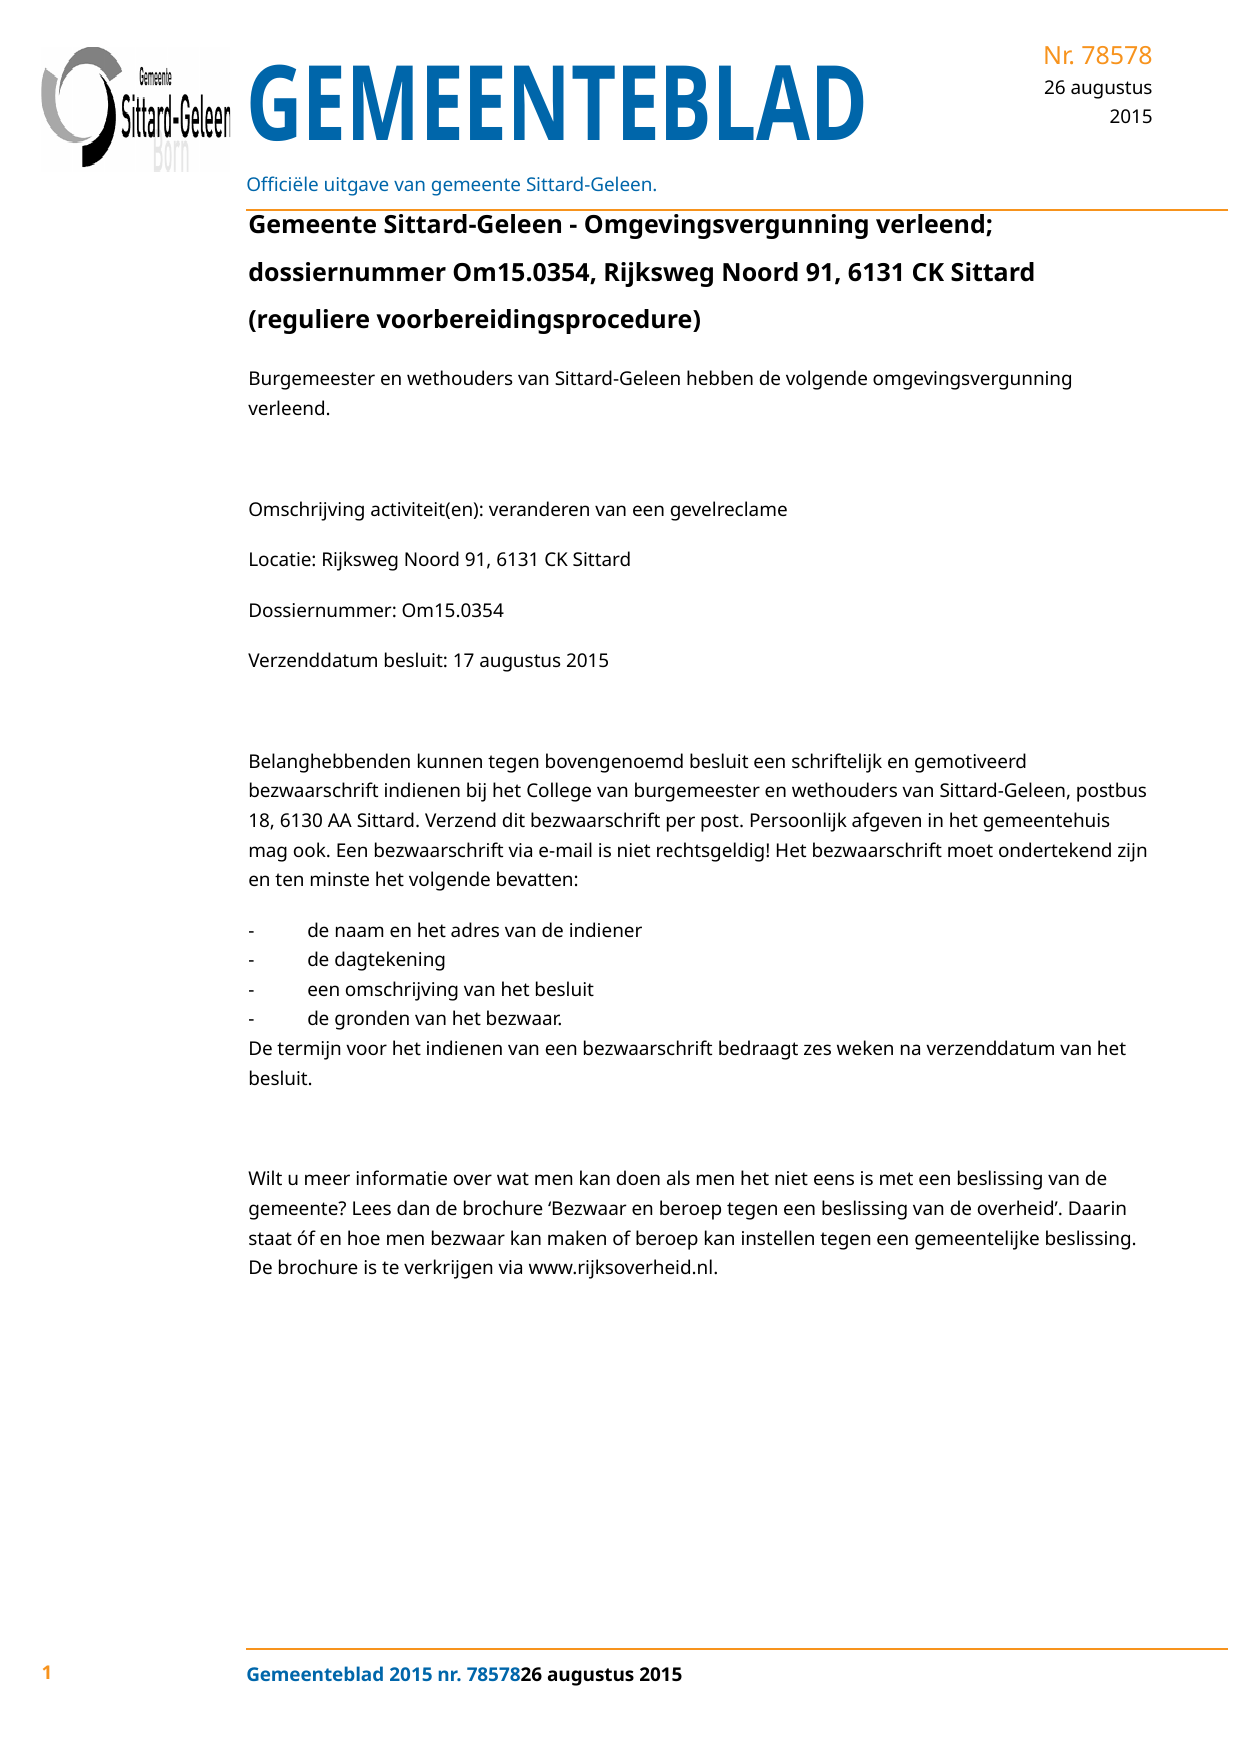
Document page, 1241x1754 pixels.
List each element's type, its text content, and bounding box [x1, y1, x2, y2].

text Belanghebbenden kunnen tegen bovengenoemd besluit een schriftelijk en gemotiveerd bezwaarschrift indienen bij het College van burgemeester en wethouders van Sittard-Geleen, postbus 18, 6130 AA Sittard. Verzend dit bezwaarschrift per post. Persoonlijk afgeven in het gemeentehuis mag ook. Een bezwaarschrift via e-mail is niet rechtsgeldig! Het bezwaarschrift moet ondertekend zijn en ten minste het volgende bevatten: [248, 748, 1152, 892]
list de naam en het adres van de indiener [248, 917, 1152, 942]
list een omschrijving van het besluit [248, 976, 1152, 1002]
text Omschrijving activiteit(en): veranderen van een gevelreclame [248, 496, 1152, 522]
text Dossiernummer: Om15.0354 [248, 597, 1152, 622]
text Wilt u meer informatie over wat men kan doen als men het niet eens is met een beslissing van de gemeente? Lees dan de brochure ‘Bezwaar en beroep tegen een beslissing van de overheid’. Daarin staat óf en hoe men bezwaar kan maken of beroep kan instellen tegen een gemeentelijke beslissing. De brochure is te verkrijgen via www.rijksoverheid.nl. [248, 1166, 1152, 1280]
picture [41, 47, 231, 172]
text Verzenddatum besluit: 17 augustus 2015 [248, 647, 1152, 673]
text De termijn voor het indienen van een bezwaarschrift bedraagt zes weken na verzenddatum van het besluit. [248, 1035, 1152, 1090]
list de gronden van het bezwaar. [248, 1006, 1152, 1031]
text Gemeente Sittard-Geleen - Omgevingsvergunning verleend; dossiernummer Om15.0354, Rijksweg Noord 91, 6131 CK Sittard (reguliere voorbereidingsprocedure) [248, 211, 1152, 336]
list de dagtekening [248, 946, 1152, 972]
text Burgemeester en wethouders van Sittard-Geleen hebben de volgende omgevingsvergunning verleend. [248, 366, 1152, 421]
text Locatie: Rijksweg Noord 91, 6131 CK Sittard [248, 546, 1152, 572]
